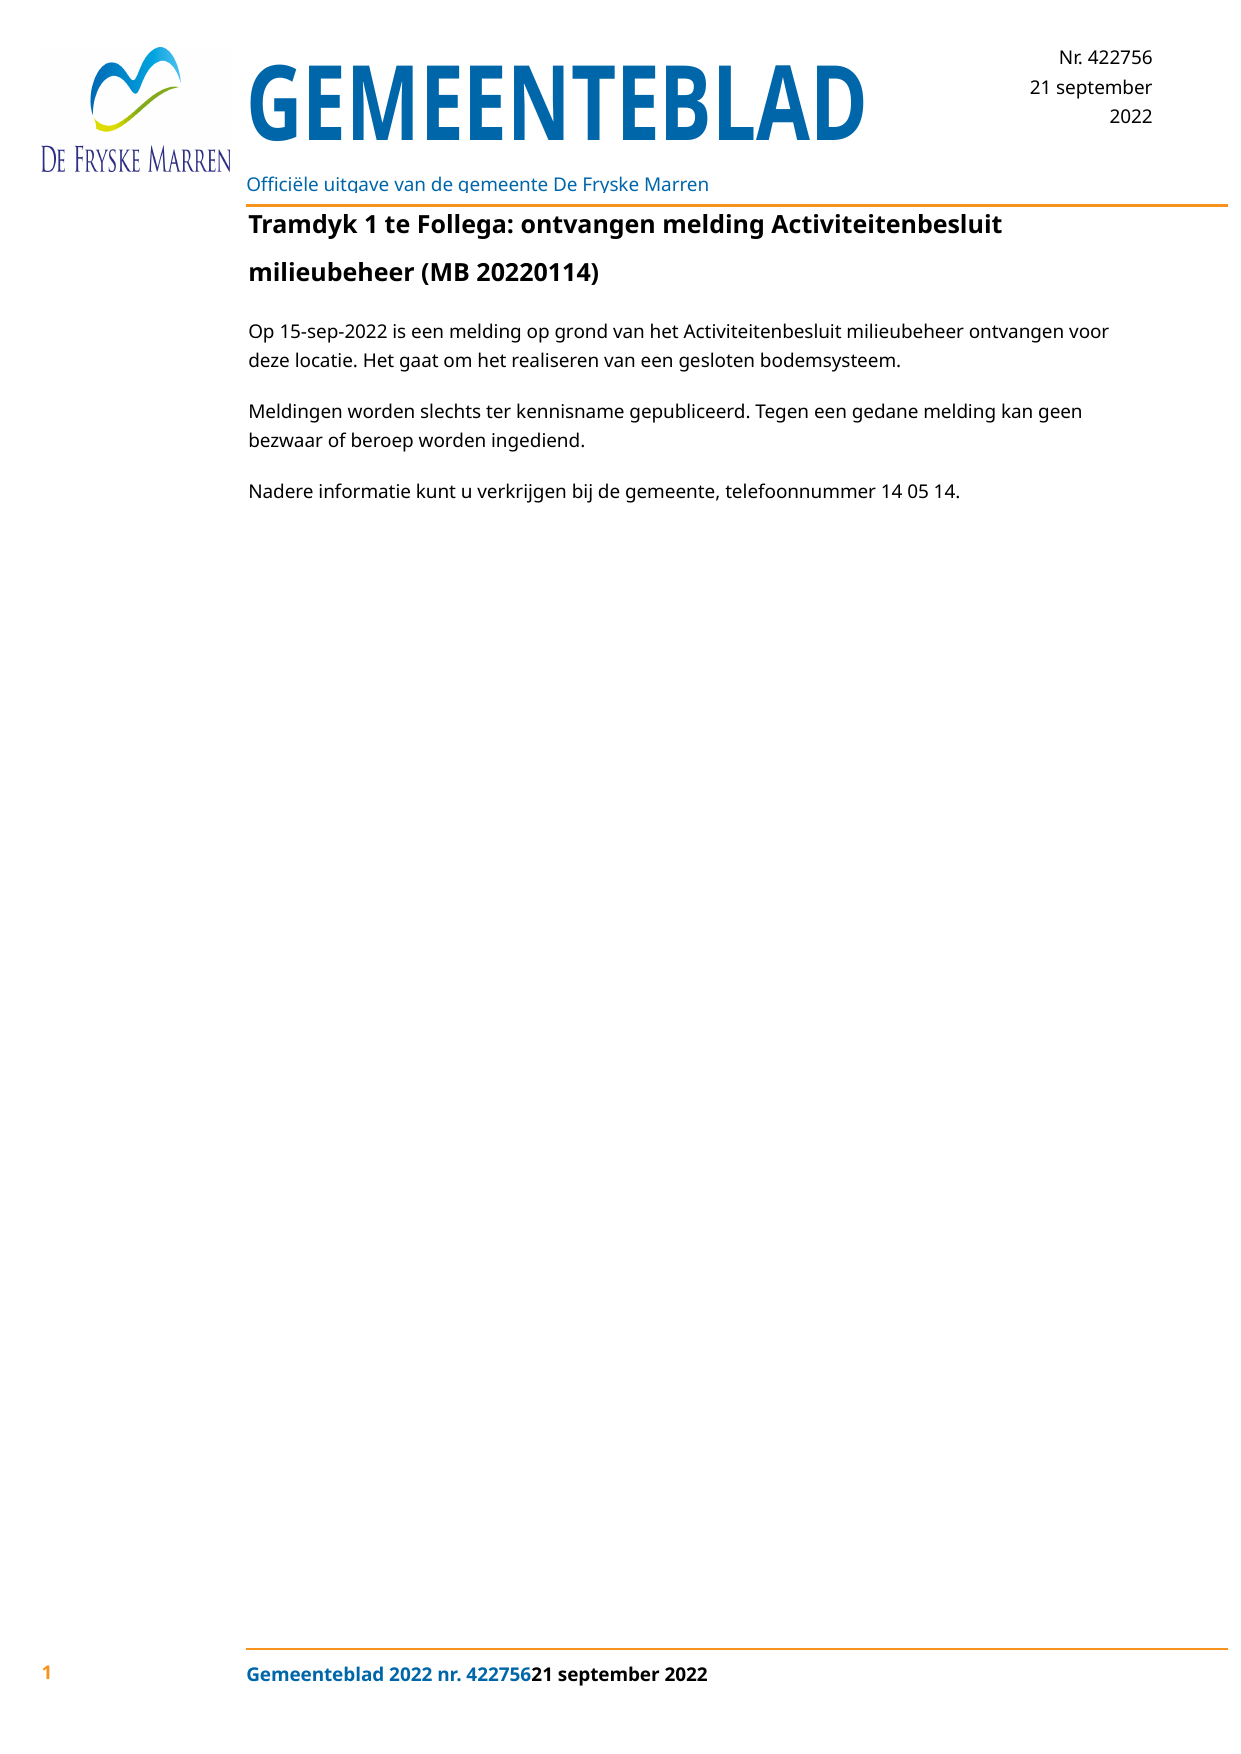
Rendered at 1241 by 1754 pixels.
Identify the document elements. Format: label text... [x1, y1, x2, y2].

text Tramdyk 1 te Follega: ontvangen melding Activiteitenbesluit milieubeheer (MB 20220114) [248, 207, 1152, 288]
text Nadere informatie kunt u verkrijgen bij de gemeente, telefoonnummer 14 05 14. [248, 478, 1152, 504]
picture [41, 47, 231, 172]
text Op 15-sep-2022 is een melding op grond van het Activiteitenbesluit milieubeheer ontvangen voor deze locatie. Het gaat om het realiseren van een gesloten bodemsysteem. [248, 318, 1152, 373]
text Meldingen worden slechts ter kennisname gepubliceerd. Tegen een gedane melding kan geen bezwaar of beroep worden ingediend. [248, 398, 1152, 453]
